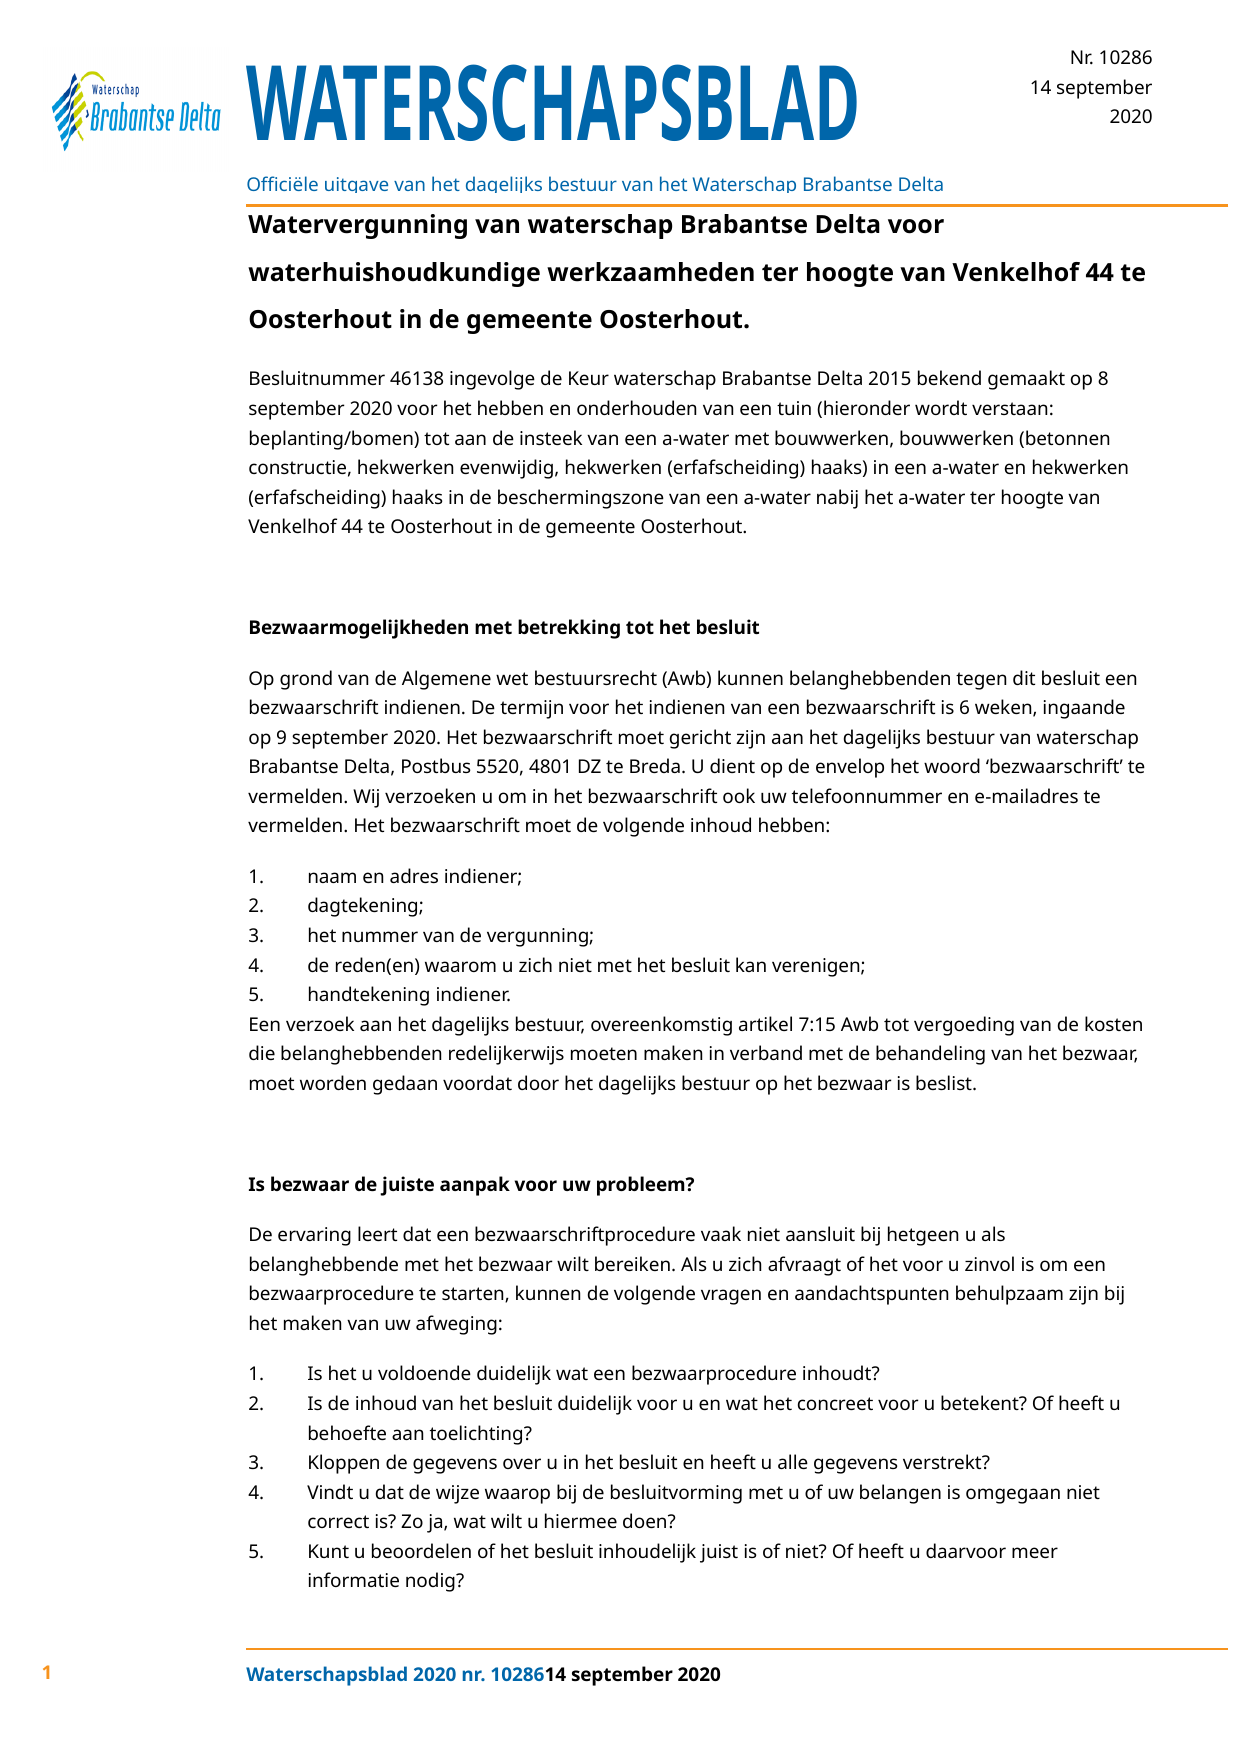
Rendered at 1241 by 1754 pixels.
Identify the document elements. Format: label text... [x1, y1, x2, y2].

list het nummer van de vergunning; [248, 922, 1152, 948]
text Is bezwaar de juiste aanpak voor uw probleem? [248, 1171, 1152, 1197]
list dagtekening; [248, 893, 1152, 918]
text Op grond van de Algemene wet bestuursrecht (Awb) kunnen belanghebbenden tegen dit besluit een bezwaarschrift indienen. De termijn voor het indienen van een bezwaarschrift is 6 weken, ingaande op 9 september 2020. Het bezwaarschrift moet gericht zijn aan het dagelijks bestuur van waterschap Brabantse Delta, Postbus 5520, 4801 DZ te Breda. U dient op de envelop het woord ‘bezwaarschrift’ te vermelden. Wij verzoeken u om in het bezwaarschrift ook uw telefoonnummer en e‑mailadres te vermelden. Het bezwaarschrift moet de volgende inhoud hebben: [248, 665, 1152, 838]
text Besluitnummer 46138 ingevolge de Keur waterschap Brabantse Delta 2015 bekend gemaakt op 8 september 2020 voor het hebben en onderhouden van een tuin (hieronder wordt verstaan: beplanting/bomen) tot aan de insteek van een a-water met bouwwerken, bouwwerken (betonnen constructie, hekwerken evenwijdig, hekwerken (erfafscheiding) haaks) in een a-water en hekwerken (erfafscheiding) haaks in de beschermingszone van een a-water nabij het a-water ter hoogte van Venkelhof 44 te Oosterhout in de gemeente Oosterhout. [248, 366, 1152, 539]
list naam en adres indiener; [248, 863, 1152, 889]
list Vindt u dat de wijze waarop bij de besluitvorming met u of uw belangen is omgegaan niet correct is? Zo ja, wat wilt u hiermee doen? [248, 1479, 1152, 1534]
list de reden(en) waarom u zich niet met het besluit kan verenigen; [248, 952, 1152, 977]
list Kloppen de gegevens over u in het besluit en heeft u alle gegevens verstrekt? [248, 1449, 1152, 1475]
text Watervergunning van waterschap Brabantse Delta voor waterhuishoudkundige werkzaamheden ter hoogte van Venkelhof 44 te Oosterhout in de gemeente Oosterhout. [248, 207, 1152, 336]
picture [41, 47, 231, 172]
text De ervaring leert dat een bezwaarschriftprocedure vaak niet aansluit bij hetgeen u als belanghebbende met het bezwaar wilt bereiken. Als u zich afvraagt of het voor u zinvol is om een bezwaarprocedure te starten, kunnen de volgende vragen en aandachtspunten behulpzaam zijn bij het maken van uw afweging: [248, 1221, 1152, 1336]
text Een verzoek aan het dagelijks bestuur, overeenkomstig artikel 7:15 Awb tot vergoeding van de kosten die belanghebbenden redelijkerwijs moeten maken in verband met de behandeling van het bezwaar, moet worden gedaan voordat door het dagelijks bestuur op het bezwaar is beslist. [248, 1011, 1152, 1096]
list Is de inhoud van het besluit duidelijk voor u en wat het concreet voor u betekent? Of heeft u behoefte aan toelichting? [248, 1390, 1152, 1445]
list Is het u voldoende duidelijk wat een bezwaarprocedure inhoudt? [248, 1361, 1152, 1386]
list handtekening indiener. [248, 981, 1152, 1007]
list Kunt u beoordelen of het besluit inhoudelijk juist is of niet? Of heeft u daarvoor meer informatie nodig? [248, 1538, 1152, 1593]
text Bezwaarmogelijkheden met betrekking tot het besluit [248, 614, 1152, 640]
